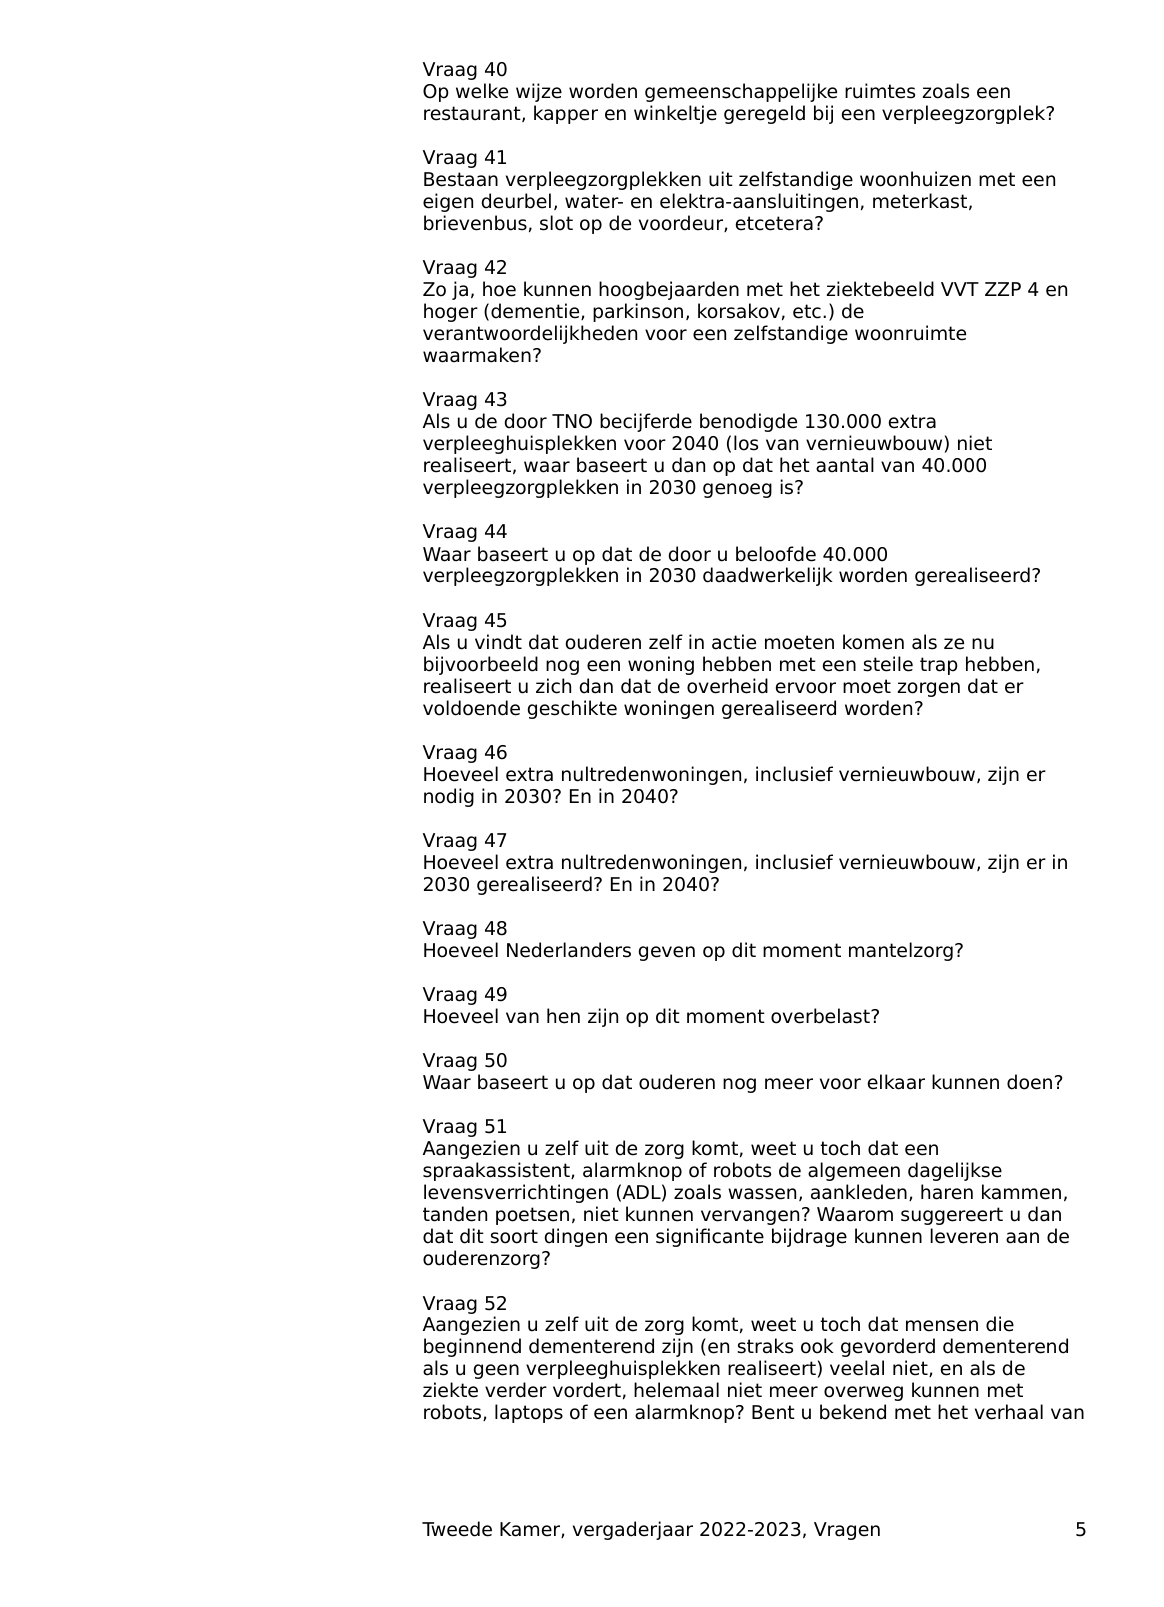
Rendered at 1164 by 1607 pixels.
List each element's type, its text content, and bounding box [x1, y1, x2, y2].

text Vraag 41 [422, 147, 1087, 169]
text Aangezien u zelf uit de zorg komt, weet u toch dat een spraakassistent, alarmknop of robots de algemeen dagelijkse levensverrichtingen (ADL) zoals wassen, aankleden, haren kammen, tanden poetsen, niet kunnen vervangen? Waarom suggereert u dan dat dit soort dingen een significante bijdrage kunnen leveren aan de ouderenzorg? [422, 1138, 1087, 1270]
text Vraag 48 [422, 918, 1087, 940]
text Vraag 51 [422, 1116, 1087, 1138]
text Zo ja, hoe kunnen hoogbejaarden met het ziektebeeld VVT ZZP 4 en hoger (dementie, parkinson, korsakov, etc.) de verantwoordelijkheden voor een zelfstandige woonruimte waarmaken? [422, 279, 1087, 367]
text Hoeveel van hen zijn op dit moment overbelast? [422, 1006, 1087, 1028]
text Vraag 40 [422, 59, 1087, 81]
text Als u de door TNO becijferde benodigde 130.000 extra verpleeghuisplekken voor 2040 (los van vernieuwbouw) niet realiseert, waar baseert u dan op dat het aantal van 40.000 verpleegzorgplekken in 2030 genoeg is? [422, 411, 1087, 499]
text Bestaan verpleegzorgplekken uit zelfstandige woonhuizen met een eigen deurbel, water- en elektra-aansluitingen, meterkast, brievenbus, slot op de voordeur, etcetera? [422, 169, 1087, 235]
text Vraag 42 [422, 257, 1087, 279]
text Waar baseert u op dat de door u beloofde 40.000 verpleegzorgplekken in 2030 daadwerkelijk worden gerealiseerd? [422, 543, 1087, 587]
text Vraag 44 [422, 521, 1087, 543]
text Hoeveel extra nultredenwoningen, inclusief vernieuwbouw, zijn er nodig in 2030? En in 2040? [422, 764, 1087, 808]
text Vraag 50 [422, 1050, 1087, 1072]
text Waar baseert u op dat ouderen nog meer voor elkaar kunnen doen? [422, 1072, 1087, 1094]
text Vraag 47 [422, 830, 1087, 852]
text Hoeveel extra nultredenwoningen, inclusief vernieuwbouw, zijn er in 2030 gerealiseerd? En in 2040? [422, 852, 1087, 896]
text Vraag 43 [422, 389, 1087, 411]
text Op welke wijze worden gemeenschappelijke ruimtes zoals een restaurant, kapper en winkeltje geregeld bij een verpleegzorgplek? [422, 81, 1087, 125]
text Hoeveel Nederlanders geven op dit moment mantelzorg? [422, 940, 1087, 962]
text Vraag 46 [422, 742, 1087, 764]
text Aangezien u zelf uit de zorg komt, weet u toch dat mensen die beginnend dementerend zijn (en straks ook gevorderd dementerend als u geen verpleeghuisplekken realiseert) veelal niet, en als de ziekte verder vordert, helemaal niet meer overweg kunnen met robots, laptops of een alarmknop? Bent u bekend met het verhaal van [422, 1314, 1087, 1424]
text Vraag 45 [422, 609, 1087, 632]
text Vraag 49 [422, 984, 1087, 1006]
text Als u vindt dat ouderen zelf in actie moeten komen als ze nu bijvoorbeeld nog een woning hebben met een steile trap hebben, realiseert u zich dan dat de overheid ervoor moet zorgen dat er voldoende geschikte woningen gerealiseerd worden? [422, 632, 1087, 719]
text Vraag 52 [422, 1292, 1087, 1314]
